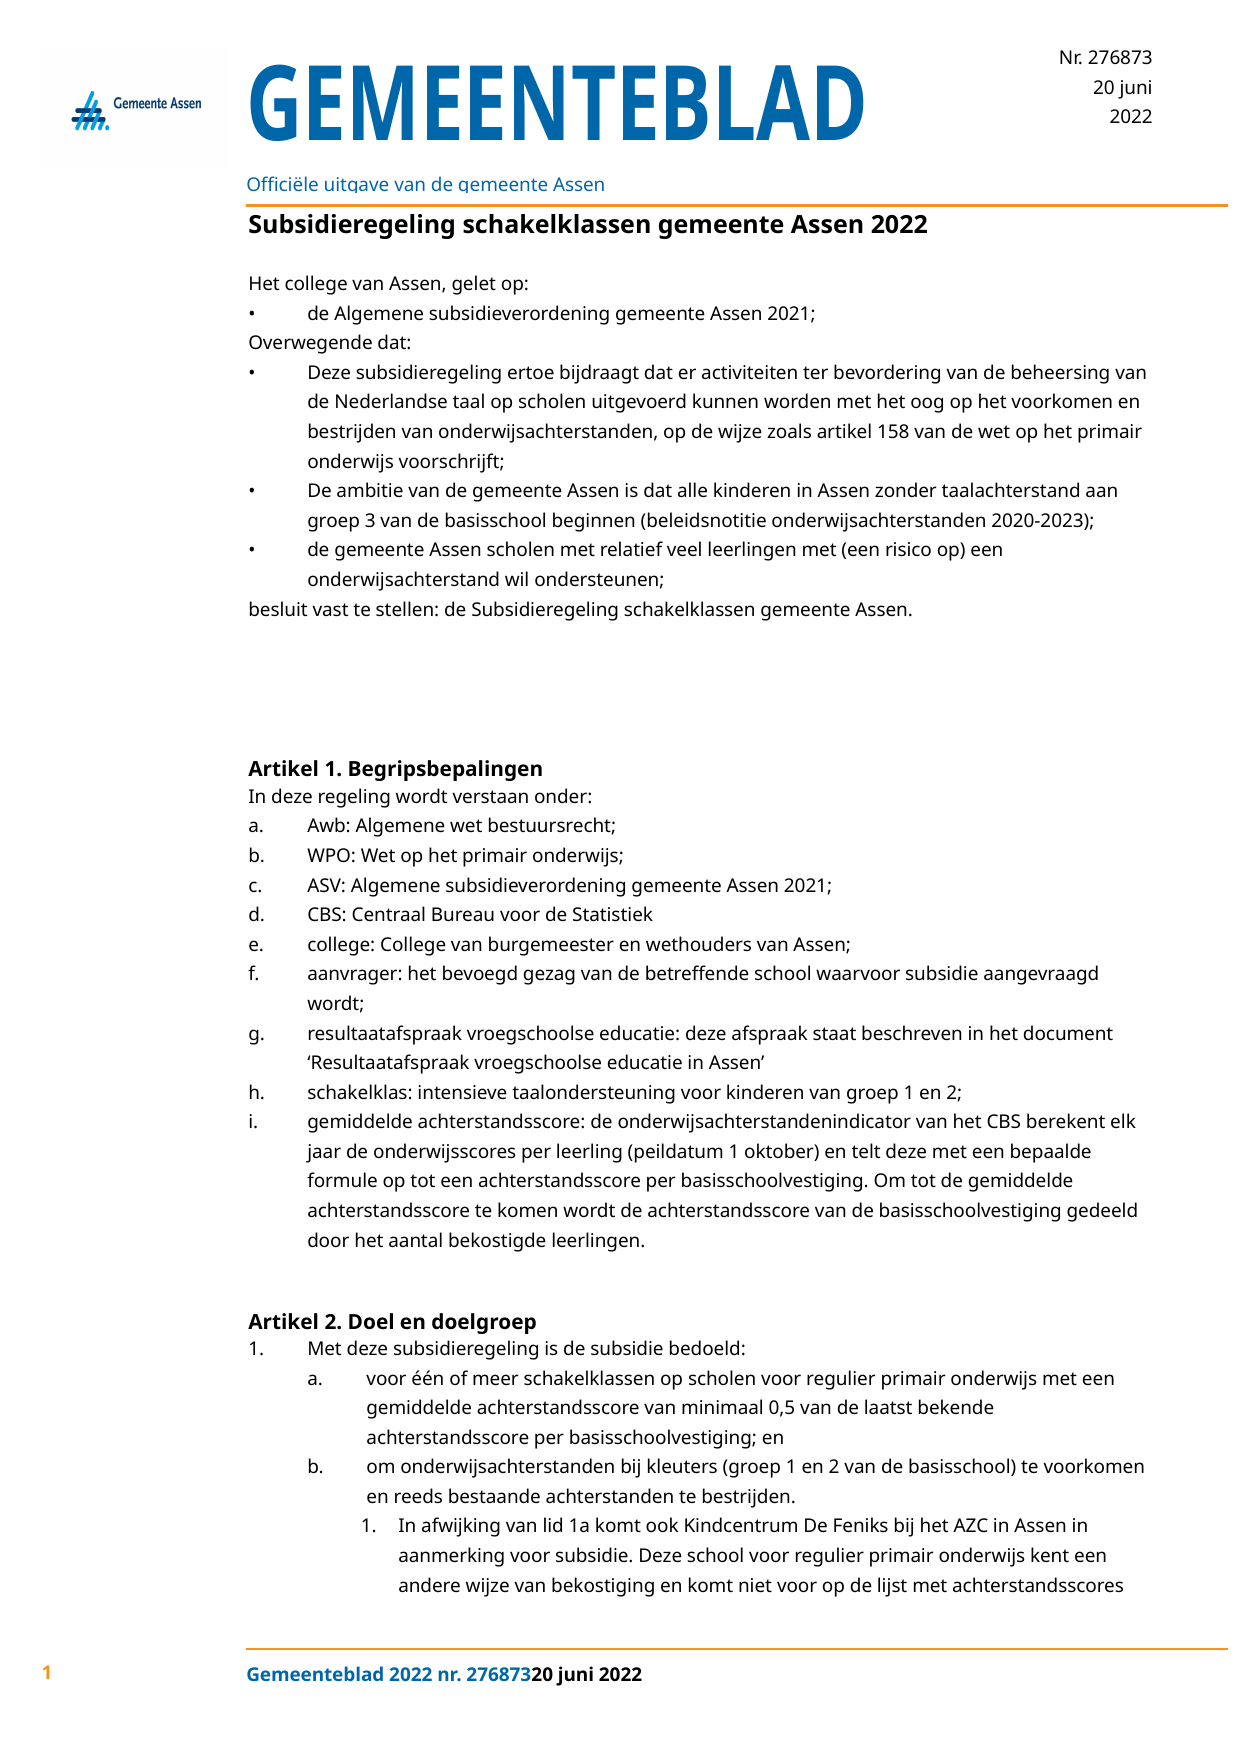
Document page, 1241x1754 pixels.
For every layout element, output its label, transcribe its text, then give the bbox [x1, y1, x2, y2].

text besluit vast te stellen: de Subsidieregeling schakelklassen gemeente Assen. [248, 596, 1152, 621]
text In deze regeling wordt verstaan onder: [248, 783, 1152, 809]
list gemiddelde achterstandsscore: de onderwijsachterstandenindicator van het CBS berekent elk jaar de onderwijsscores per leerling (peildatum 1 oktober) en telt deze met een bepaalde formule op tot een achterstandsscore per basisschoolvestiging. Om tot de gemiddelde achterstandsscore te komen wordt de achterstandsscore van de basisschoolvestiging gedeeld door het aantal bekostigde leerlingen. [248, 1108, 1152, 1252]
list CBS: Centraal Bureau voor de Statistiek [248, 901, 1152, 927]
text Artikel 2. Doel en doelgroep [248, 1307, 1152, 1335]
list Deze subsidieregeling ertoe bijdraagt dat er activiteiten ter bevordering van de beheersing van de Nederlandse taal op scholen uitgevoerd kunnen worden met het oog op het voorkomen en bestrijden van onderwijsachterstanden, op de wijze zoals artikel 158 van de wet op het primair onderwijs voorschrijft; [248, 359, 1152, 473]
list In afwijking van lid 1a komt ook Kindcentrum De Feniks bij het AZC in Assen in aanmerking voor subsidie. Deze school voor regulier primair onderwijs kent een andere wijze van bekostiging en komt niet voor op de lijst met achterstandsscores [361, 1513, 1152, 1598]
list Met deze subsidieregeling is de subsidie bedoeld: [248, 1335, 1152, 1361]
list ASV: Algemene subsidieverordening gemeente Assen 2021; [248, 872, 1152, 897]
list De ambitie van de gemeente Assen is dat alle kinderen in Assen zonder taalachterstand aan groep 3 van de basisschool beginnen (beleidsnotitie onderwijsachterstanden 2020-2023); [248, 477, 1152, 533]
list aanvrager: het bevoegd gezag van de betreffende school waarvoor subsidie aangevraagd wordt; [248, 961, 1152, 1016]
picture [41, 47, 231, 172]
text Het college van Assen, gelet op: [248, 270, 1152, 296]
list Awb: Algemene wet bestuursrecht; [248, 813, 1152, 838]
text Subsidieregeling schakelklassen gemeente Assen 2022 [248, 207, 1152, 241]
text Overwegende dat: [248, 329, 1152, 355]
list om onderwijsachterstanden bij kleuters (groep 1 en 2 van de basisschool) te voorkomen en reeds bestaande achterstanden te bestrijden. [307, 1453, 1152, 1509]
list de gemeente Assen scholen met relatief veel leerlingen met (een risico op) een onderwijsachterstand wil ondersteunen; [248, 537, 1152, 592]
list WPO: Wet op het primair onderwijs; [248, 842, 1152, 868]
list resultaatafspraak vroegschoolse educatie: deze afspraak staat beschreven in het document ‘Resultaatafspraak vroegschoolse educatie in Assen’ [248, 1020, 1152, 1075]
text Artikel 1. Begripsbepalingen [248, 754, 1152, 783]
list college: College van burgemeester en wethouders van Assen; [248, 931, 1152, 957]
list de Algemene subsidieverordening gemeente Assen 2021; [248, 300, 1152, 326]
list schakelklas: intensieve taalondersteuning voor kinderen van groep 1 en 2; [248, 1079, 1152, 1104]
list voor één of meer schakelklassen op scholen voor regulier primair onderwijs met een gemiddelde achterstandsscore van minimaal 0,5 van de laatst bekende achterstandsscore per basisschoolvestiging; en [307, 1365, 1152, 1450]
